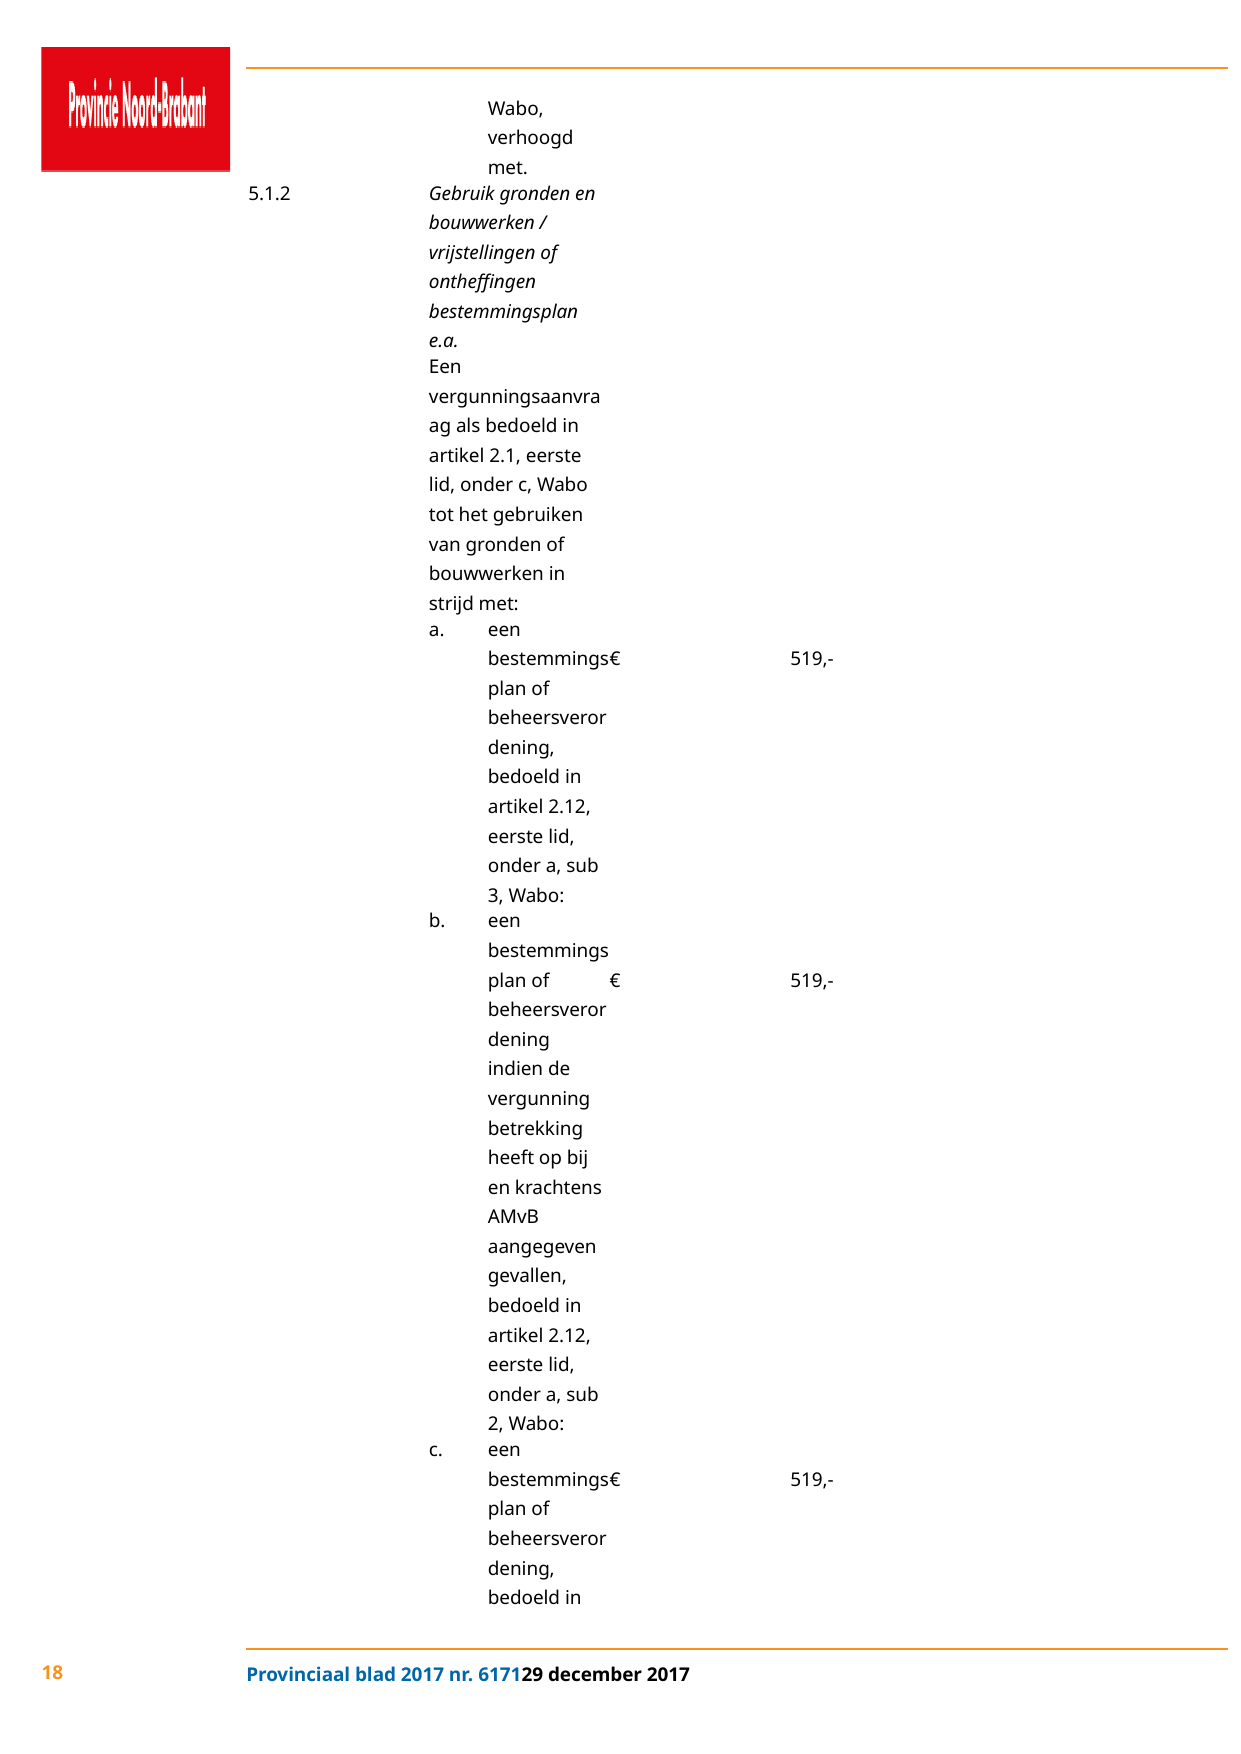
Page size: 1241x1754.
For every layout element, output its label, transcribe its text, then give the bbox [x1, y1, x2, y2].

table_cell 519,- [790, 908, 971, 1436]
table_cell [609, 353, 790, 616]
table_cell [609, 180, 790, 353]
table_cell € [609, 1436, 790, 1610]
table_cell Wabo, verhoogd met. [429, 95, 609, 180]
table_cell Een vergunningsaanvraag als bedoeld in artikel 2.1, eerste lid, onder c, Wabo tot het gebruiken van gronden of bouwwerken in strijd met: [429, 353, 609, 616]
table_cell [248, 353, 429, 616]
table_cell 519,- [790, 1436, 971, 1610]
table_cell € [609, 908, 790, 1436]
table_cell [790, 95, 971, 180]
table_cell [609, 95, 790, 180]
table_cell [790, 180, 971, 353]
table_cell € [609, 616, 790, 908]
table_cell een bestemmingsplan of beheersverordening indien de vergunning betrekking heeft op bij en krachtens AMvB aangegeven gevallen, bedoeld in artikel 2.12, eerste lid, onder a, sub 2, Wabo: [429, 908, 609, 1436]
table_cell een bestemmingsplan of beheersverordening, bedoeld in [429, 1436, 609, 1610]
table_cell een bestemmingsplan of beheersverordening, bedoeld in artikel 2.12, eerste lid, onder a, sub 3, Wabo: [429, 616, 609, 908]
table_cell 5.1.2 [248, 180, 429, 353]
table_cell 519,- [790, 616, 971, 908]
table_cell [248, 616, 429, 908]
table_cell [248, 908, 429, 1436]
table_cell [248, 1436, 429, 1610]
picture [41, 47, 231, 172]
table_cell [248, 95, 429, 180]
table_cell [790, 353, 971, 616]
table_cell Gebruik gronden en bouwwerken / vrijstellingen of ontheffingen bestemmingsplan e.a. [429, 180, 609, 353]
